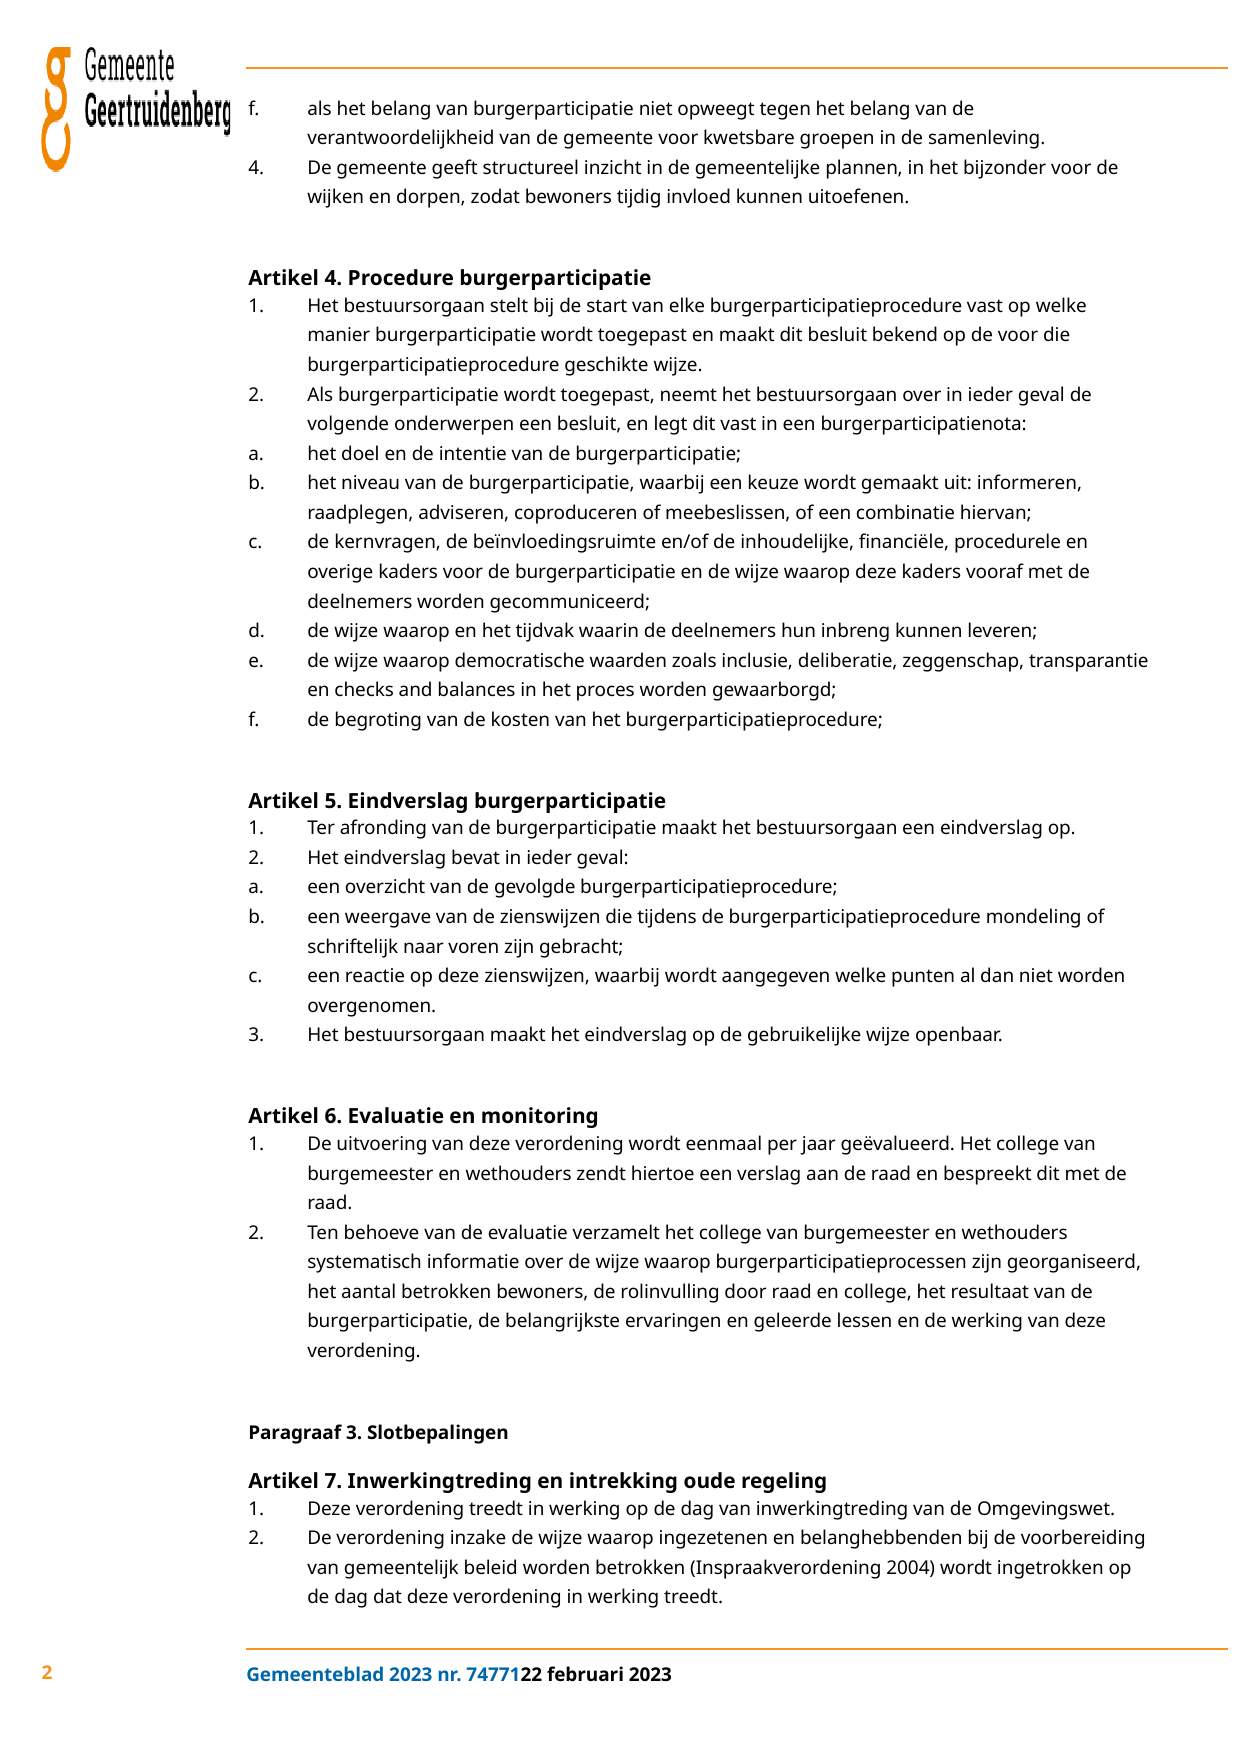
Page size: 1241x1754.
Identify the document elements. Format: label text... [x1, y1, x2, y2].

list de wijze waarop en het tijdvak waarin de deelnemers hun inbreng kunnen leveren; [248, 617, 1152, 643]
list het niveau van de burgerparticipatie, waarbij een keuze wordt gemaakt uit: informeren, raadplegen, adviseren, coproduceren of meebeslissen, of een combinatie hiervan; [248, 469, 1152, 525]
text Artikel 7. Inwerkingtreding en intrekking oude regeling [248, 1466, 1152, 1495]
list Als burgerparticipatie wordt toegepast, neemt het bestuursorgaan over in ieder geval de volgende onderwerpen een besluit, en legt dit vast in een burgerparticipatienota: [248, 381, 1152, 436]
list als het belang van burgerparticipatie niet opweegt tegen het belang van de verantwoordelijkheid van de gemeente voor kwetsbare groepen in de samenleving. [248, 95, 1152, 150]
list de begroting van de kosten van het burgerparticipatieprocedure; [248, 706, 1152, 732]
text Paragraaf 3. Slotbepalingen [248, 1417, 1152, 1446]
list Ter afronding van de burgerparticipatie maakt het bestuursorgaan een eindverslag op. [248, 814, 1152, 840]
list Het eindverslag bevat in ieder geval: [248, 844, 1152, 870]
list Ten behoeve van de evaluatie verzamelt het college van burgemeester en wethouders systematisch informatie over de wijze waarop burgerparticipatieprocessen zijn georganiseerd, het aantal betrokken bewoners, de rolinvulling door raad en college, het resultaat van de burgerparticipatie, de belangrijkste ervaringen en geleerde lessen en de werking van deze verordening. [248, 1219, 1152, 1363]
list De verordening inzake de wijze waarop ingezetenen en belanghebbenden bij de voorbereiding van gemeentelijk beleid worden betrokken (Inspraakverordening 2004) wordt ingetrokken op de dag dat deze verordening in werking treedt. [248, 1524, 1152, 1609]
list De gemeente geeft structureel inzicht in de gemeentelijke plannen, in het bijzonder voor de wijken en dorpen, zodat bewoners tijdig invloed kunnen uitoefenen. [248, 154, 1152, 209]
picture [41, 47, 231, 172]
list Het bestuursorgaan stelt bij de start van elke burgerparticipatieprocedure vast op welke manier burgerparticipatie wordt toegepast en maakt dit besluit bekend op de voor die burgerparticipatieprocedure geschikte wijze. [248, 292, 1152, 377]
list De uitvoering van deze verordening wordt eenmaal per jaar geëvalueerd. Het college van burgemeester en wethouders zendt hiertoe een verslag aan de raad en bespreekt dit met de raad. [248, 1130, 1152, 1215]
list Het bestuursorgaan maakt het eindverslag op de gebruikelijke wijze openbaar. [248, 1022, 1152, 1047]
text Artikel 4. Procedure burgerparticipatie [248, 263, 1152, 292]
list een overzicht van de gevolgde burgerparticipatieprocedure; [248, 874, 1152, 899]
list de wijze waarop democratische waarden zoals inclusie, deliberatie, zeggenschap, transparantie en checks and balances in het proces worden gewaarborgd; [248, 647, 1152, 702]
text Artikel 6. Evaluatie en monitoring [248, 1102, 1152, 1130]
list het doel en de intentie van de burgerparticipatie; [248, 440, 1152, 466]
list Deze verordening treedt in werking op de dag van inwerkingtreding van de Omgevingswet. [248, 1495, 1152, 1521]
text Artikel 5. Eindverslag burgerparticipatie [248, 786, 1152, 814]
list een weergave van de zienswijzen die tijdens de burgerparticipatieprocedure mondeling of schriftelijk naar voren zijn gebracht; [248, 903, 1152, 959]
list de kernvragen, de beïnvloedingsruimte en/of de inhoudelijke, financiële, procedurele en overige kaders voor de burgerparticipatie en de wijze waarop deze kaders vooraf met de deelnemers worden gecommuniceerd; [248, 529, 1152, 613]
list een reactie op deze zienswijzen, waarbij wordt aangegeven welke punten al dan niet worden overgenomen. [248, 962, 1152, 1018]
